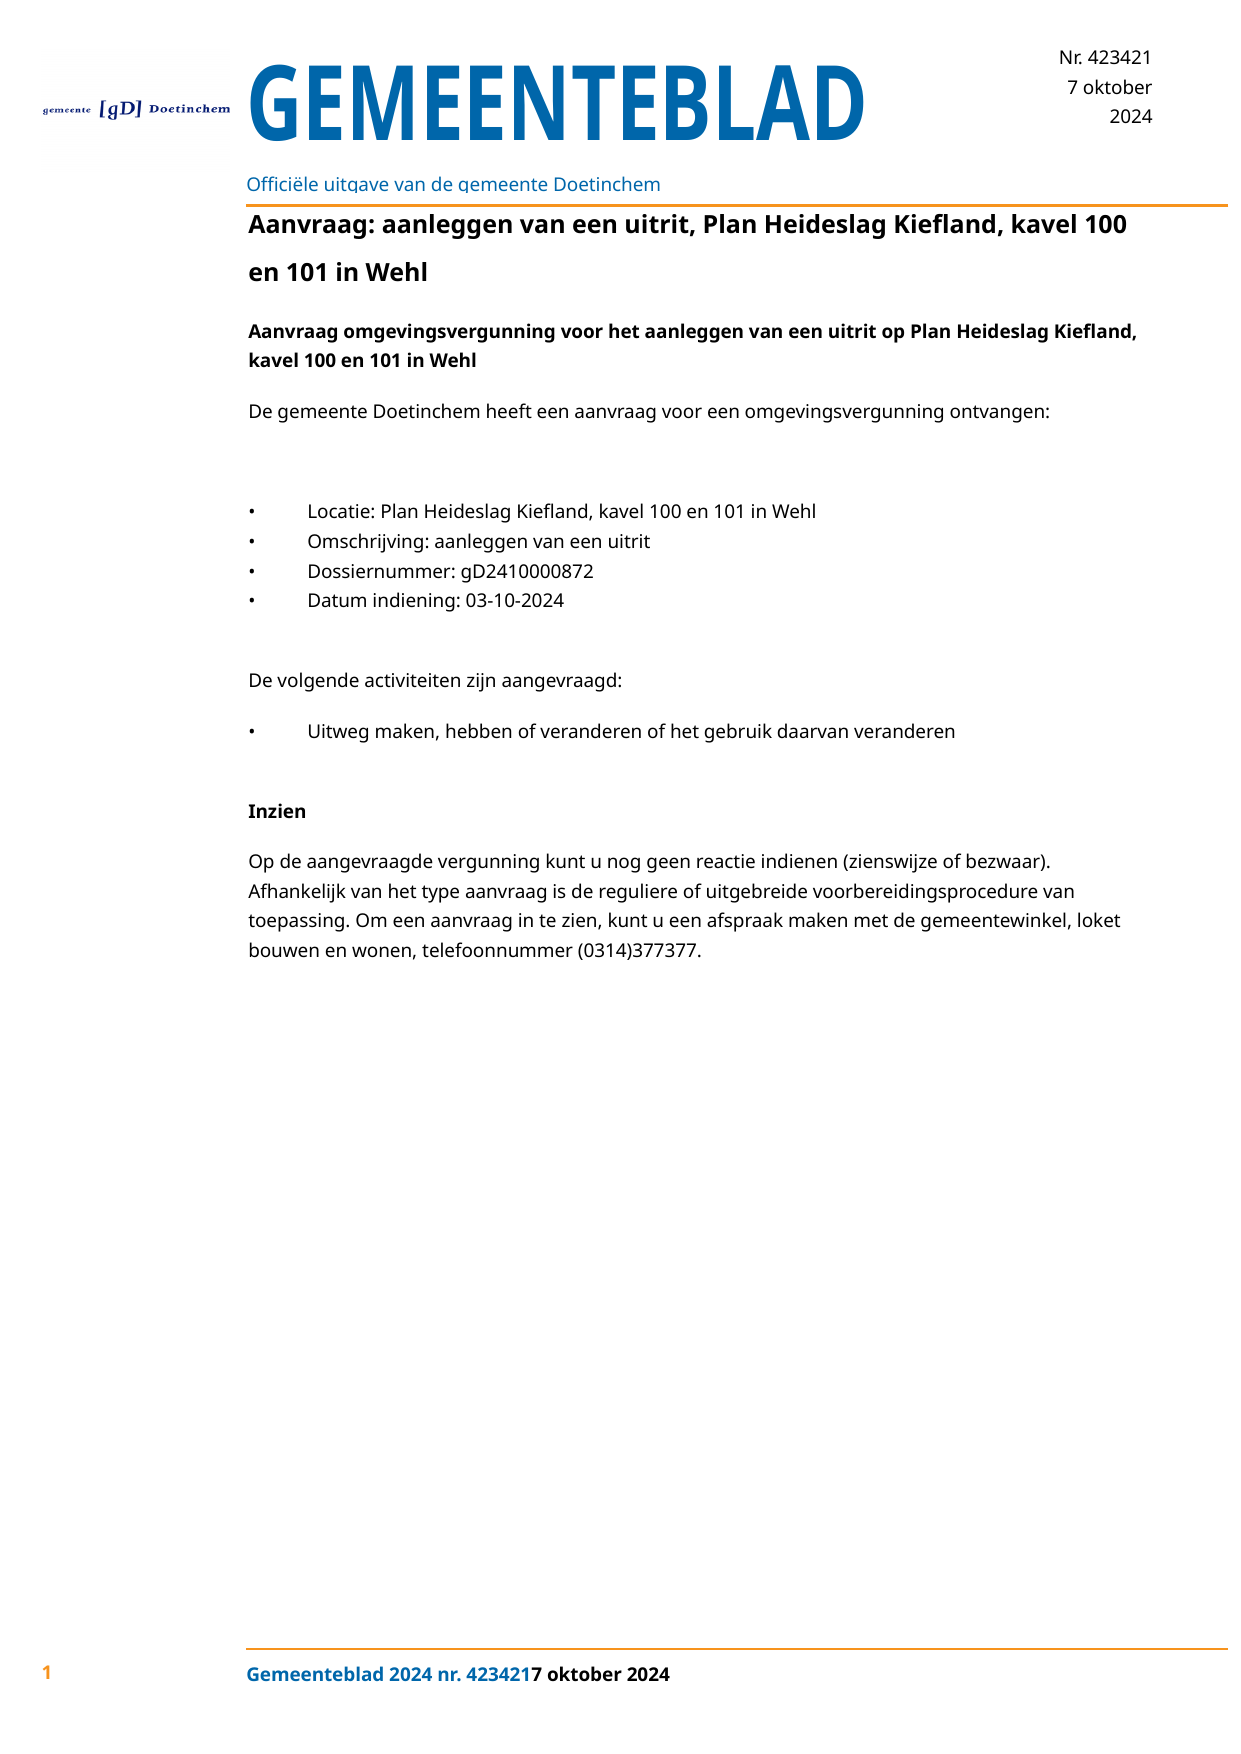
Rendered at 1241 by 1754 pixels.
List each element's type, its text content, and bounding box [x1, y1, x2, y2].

text Aanvraag: aanleggen van een uitrit, Plan Heideslag Kiefland, kavel 100 en 101 in Wehl [248, 207, 1152, 288]
picture [41, 47, 231, 172]
list Omschrijving: aanleggen van een uitrit [248, 528, 1152, 554]
text Op de aangevraagde vergunning kunt u nog geen reactie indienen (zienswijze of bezwaar). Afhankelijk van het type aanvraag is de reguliere of uitgebreide voorbereidingsprocedure van toepassing. Om een aanvraag in te zien, kunt u een afspraak maken met de gemeentewinkel, loket bouwen en wonen, telefoonnummer (0314)377377. [248, 848, 1152, 963]
text Aanvraag omgevingsvergunning voor het aanleggen van een uitrit op Plan Heideslag Kiefland, kavel 100 en 101 in Wehl [248, 318, 1152, 373]
list Uitweg maken, hebben of veranderen of het gebruik daarvan veranderen [248, 718, 1152, 744]
list Dossiernummer: gD2410000872 [248, 558, 1152, 584]
text Inzien [248, 798, 1152, 824]
text De gemeente Doetinchem heeft een aanvraag voor een omgevingsvergunning ontvangen: [248, 398, 1152, 424]
text De volgende activiteiten zijn aangevraagd: [248, 667, 1152, 693]
list Datum indiening: 03-10-2024 [248, 587, 1152, 613]
list Locatie: Plan Heideslag Kiefland, kavel 100 en 101 in Wehl [248, 499, 1152, 524]
